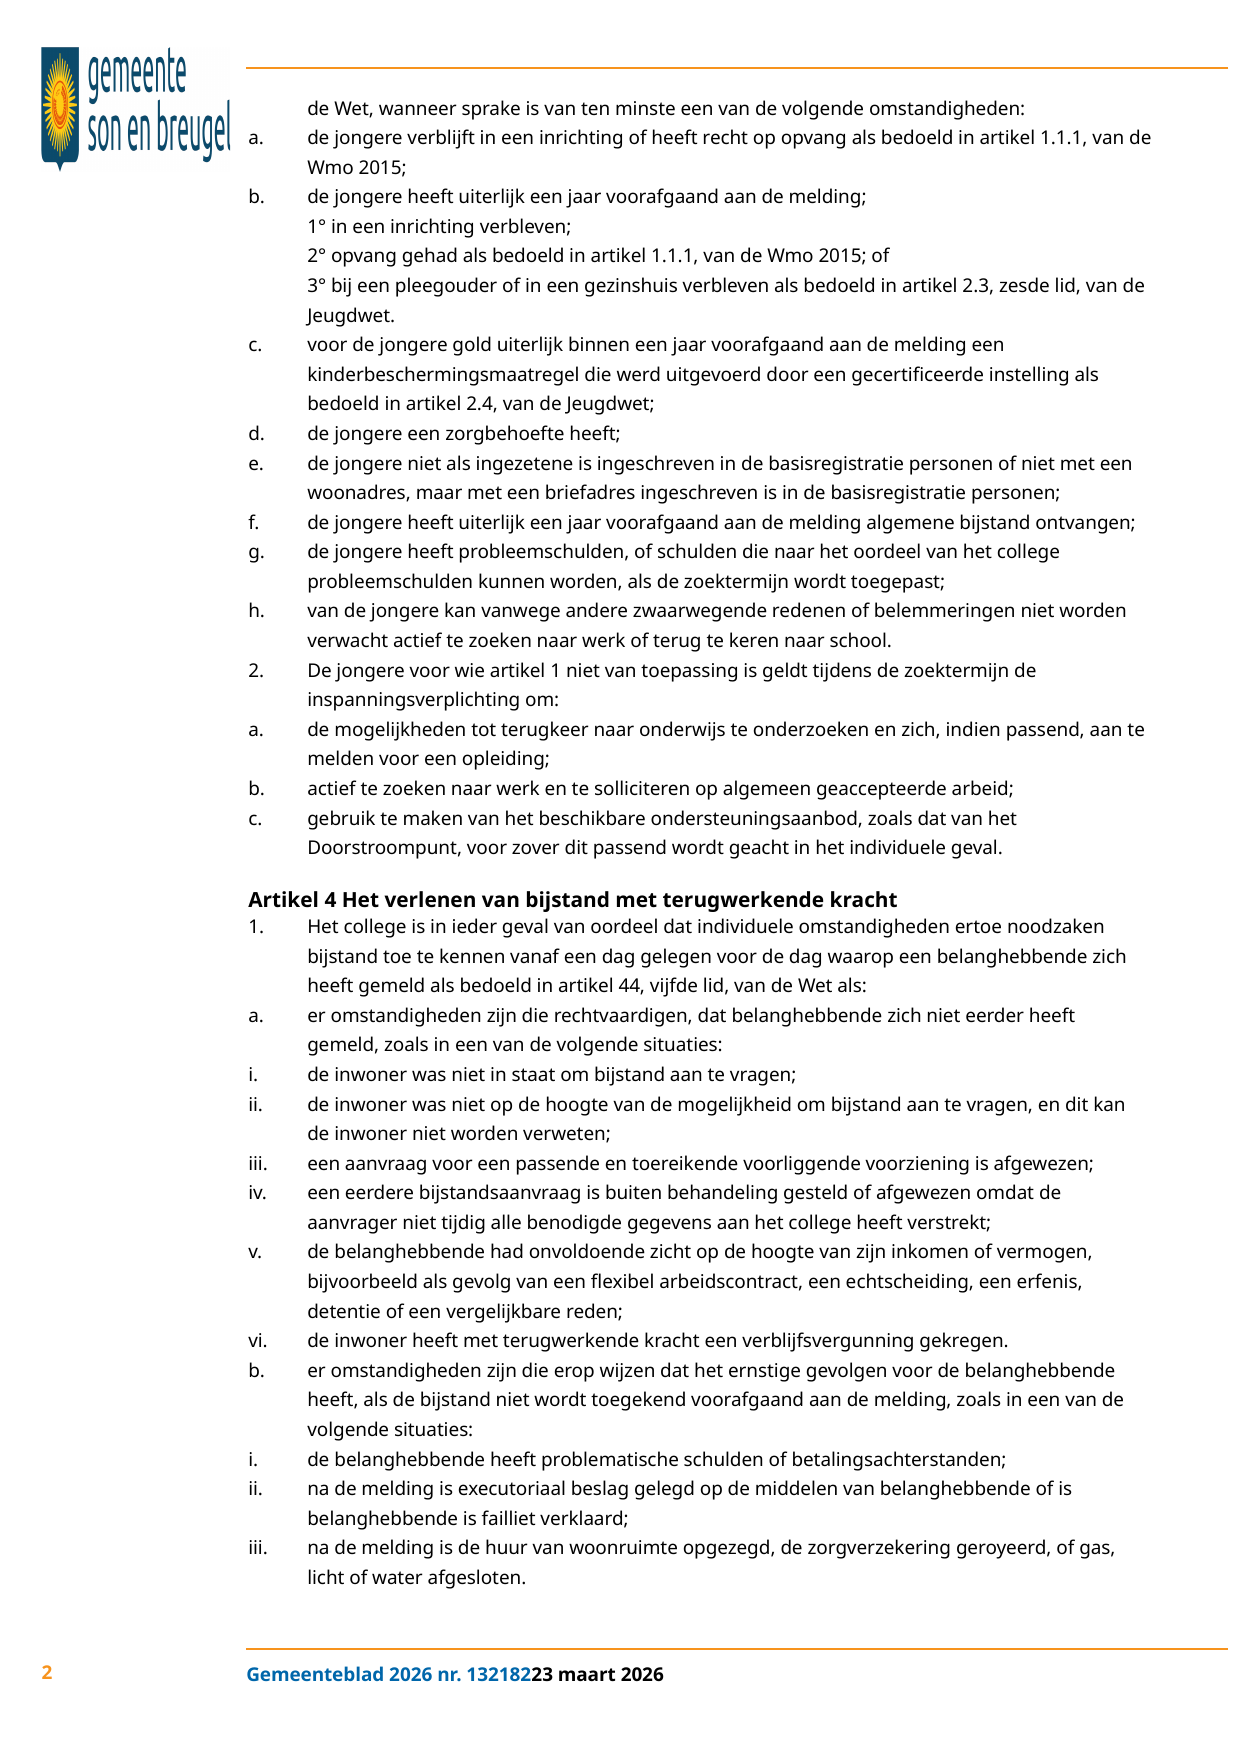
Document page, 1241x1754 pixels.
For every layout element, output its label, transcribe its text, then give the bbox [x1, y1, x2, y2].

list voor de jongere gold uiterlijk binnen een jaar voorafgaand aan de melding een kinderbeschermingsmaatregel die werd uitgevoerd door een gecertificeerde instelling als bedoeld in artikel 2.4, van de Jeugdwet; [248, 331, 1152, 416]
list er omstandigheden zijn die erop wijzen dat het ernstige gevolgen voor de belanghebbende heeft, als de bijstand niet wordt toegekend voorafgaand aan de melding, zoals in een van de volgende situaties: [248, 1357, 1152, 1442]
list 3° bij een pleegouder of in een gezinshuis verbleven als bedoeld in artikel 2.3, zesde lid, van de Jeugdwet. [248, 272, 1152, 328]
list de Wet, wanneer sprake is van ten minste een van de volgende omstandigheden: [248, 95, 1152, 121]
list Het college is in ieder geval van oordeel dat individuele omstandigheden ertoe noodzaken bijstand toe te kennen vanaf een dag gelegen voor de dag waarop een belanghebbende zich heeft gemeld als bedoeld in artikel 44, vijfde lid, van de Wet als: [248, 913, 1152, 998]
list de belanghebbende had onvoldoende zicht op de hoogte van zijn inkomen of vermogen, bijvoorbeeld als gevolg van een flexibel arbeidscontract, een echtscheiding, een erfenis, detentie of een vergelijkbare reden; [248, 1239, 1152, 1323]
list de jongere heeft uiterlijk een jaar voorafgaand aan de melding algemene bijstand ontvangen; [248, 509, 1152, 535]
list de jongere een zorgbehoefte heeft; [248, 420, 1152, 446]
list actief te zoeken naar werk en te solliciteren op algemeen geaccepteerde arbeid; [248, 775, 1152, 801]
list de jongere heeft probleemschulden, of schulden die naar het oordeel van het college probleemschulden kunnen worden, als de zoektermijn wordt toegepast; [248, 538, 1152, 594]
list de inwoner was niet op de hoogte van de mogelijkheid om bijstand aan te vragen, en dit kan de inwoner niet worden verweten; [248, 1091, 1152, 1146]
text Artikel 4 Het verlenen van bijstand met terugwerkende kracht [248, 885, 1152, 913]
list na de melding is executoriaal beslag gelegd op de middelen van belanghebbende of is belanghebbende is failliet verklaard; [248, 1475, 1152, 1531]
list de inwoner was niet in staat om bijstand aan te vragen; [248, 1061, 1152, 1087]
list de jongere heeft uiterlijk een jaar voorafgaand aan de melding; [248, 183, 1152, 209]
list van de jongere kan vanwege andere zwaarwegende redenen of belemmeringen niet worden verwacht actief te zoeken naar werk of terug te keren naar school. [248, 598, 1152, 653]
list de belanghebbende heeft problematische schulden of betalingsachterstanden; [248, 1446, 1152, 1471]
list er omstandigheden zijn die rechtvaardigen, dat belanghebbende zich niet eerder heeft gemeld, zoals in een van de volgende situaties: [248, 1002, 1152, 1057]
picture [41, 47, 231, 172]
list gebruik te maken van het beschikbare ondersteuningsaanbod, zoals dat van het Doorstroompunt, voor zover dit passend wordt geacht in het individuele geval. [248, 805, 1152, 860]
list de inwoner heeft met terugwerkende kracht een verblijfsvergunning gekregen. [248, 1327, 1152, 1353]
list 1° in een inrichting verbleven; [248, 213, 1152, 239]
list na de melding is de huur van woonruimte opgezegd, de zorgverzekering geroyeerd, of gas, licht of water afgesloten. [248, 1534, 1152, 1590]
list de jongere verblijft in een inrichting of heeft recht op opvang als bedoeld in artikel 1.1.1, van de Wmo 2015; [248, 124, 1152, 180]
list de mogelijkheden tot terugkeer naar onderwijs te onderzoeken en zich, indien passend, aan te melden voor een opleiding; [248, 716, 1152, 771]
list een eerdere bijstandsaanvraag is buiten behandeling gesteld of afgewezen omdat de aanvrager niet tijdig alle benodigde gegevens aan het college heeft verstrekt; [248, 1179, 1152, 1235]
list 2° opvang gehad als bedoeld in artikel 1.1.1, van de Wmo 2015; of [248, 243, 1152, 268]
list een aanvraag voor een passende en toereikende voorliggende voorziening is afgewezen; [248, 1150, 1152, 1176]
list de jongere niet als ingezetene is ingeschreven in de basisregistratie personen of niet met een woonadres, maar met een briefadres ingeschreven is in de basisregistratie personen; [248, 450, 1152, 505]
list De jongere voor wie artikel 1 niet van toepassing is geldt tijdens de zoektermijn de inspanningsverplichting om: [248, 657, 1152, 712]
